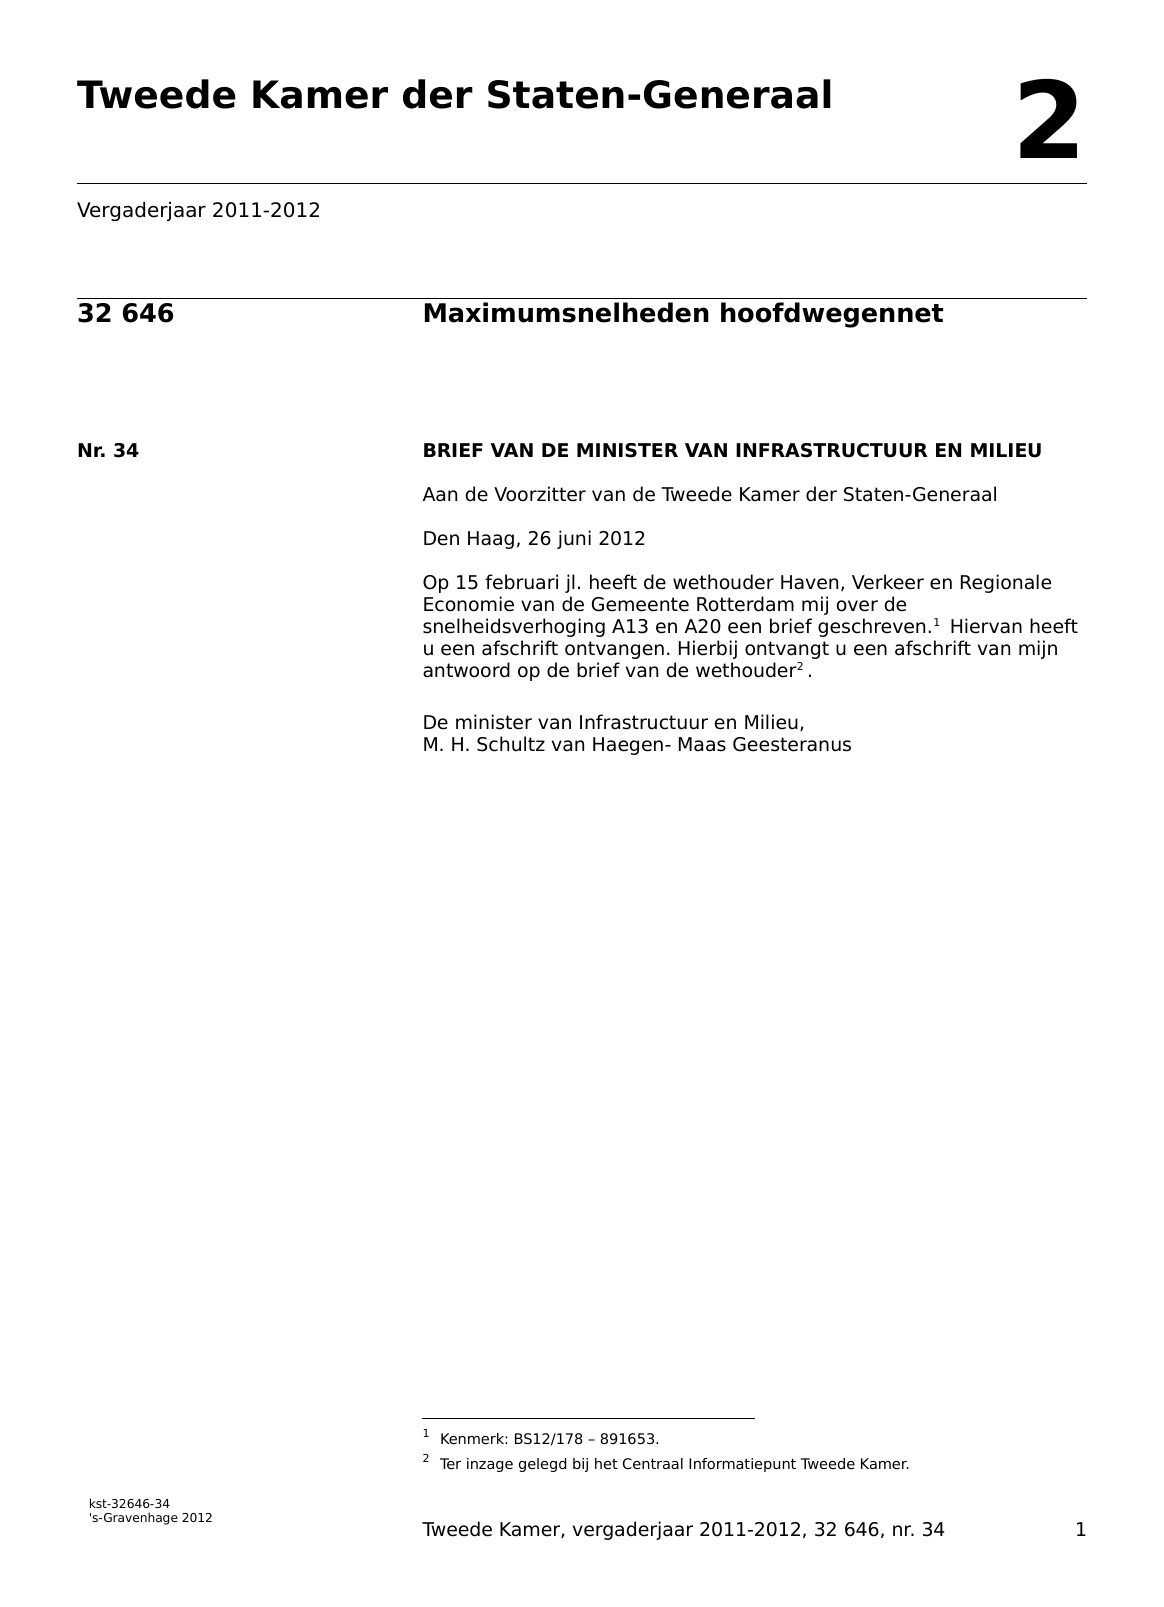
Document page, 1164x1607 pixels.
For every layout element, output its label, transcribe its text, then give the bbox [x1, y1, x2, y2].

text Ter inzage gelegd bij het Centraal Informatiepunt Tweede Kamer. [422, 1452, 1087, 1474]
table_header 2 [886, 59, 1087, 183]
table_header Tweede Kamer der Staten-Generaal [77, 59, 886, 183]
text kst-32646-34 [88, 1497, 323, 1511]
text De minister van Infrastructuur en Milieu, M. H. Schultz van Haegen- Maas Geesteranus [422, 712, 1087, 756]
text Aan de Voorzitter van de Tweede Kamer der Staten-Generaal [422, 484, 1087, 506]
subtitle 32 646 Maximumsnelheden hoofdwegennet [77, 299, 1087, 329]
text Op 15 februari jl. heeft de wethouder Haven, Verkeer en Regionale Economie van de Gemeente Rotterdam mij over de snelheidsverhoging A13 en A20 een brief geschreven. Hiervan heeft u een afschrift ontvangen. Hierbij ontvangt u een afschrift van mijn antwoord op de brief van de wethouder. [422, 572, 1087, 682]
text Kenmerk: BS12/178 – 891653. [422, 1427, 1087, 1449]
table_cell Vergaderjaar 2011-2012 [77, 184, 1087, 298]
text Den Haag, 26 juni 2012 [422, 528, 1087, 550]
text 's-Gravenhage 2012 [88, 1511, 323, 1525]
subtitle Nr. 34 BRIEF VAN DE MINISTER VAN INFRASTRUCTUUR EN MILIEU [77, 440, 1087, 462]
